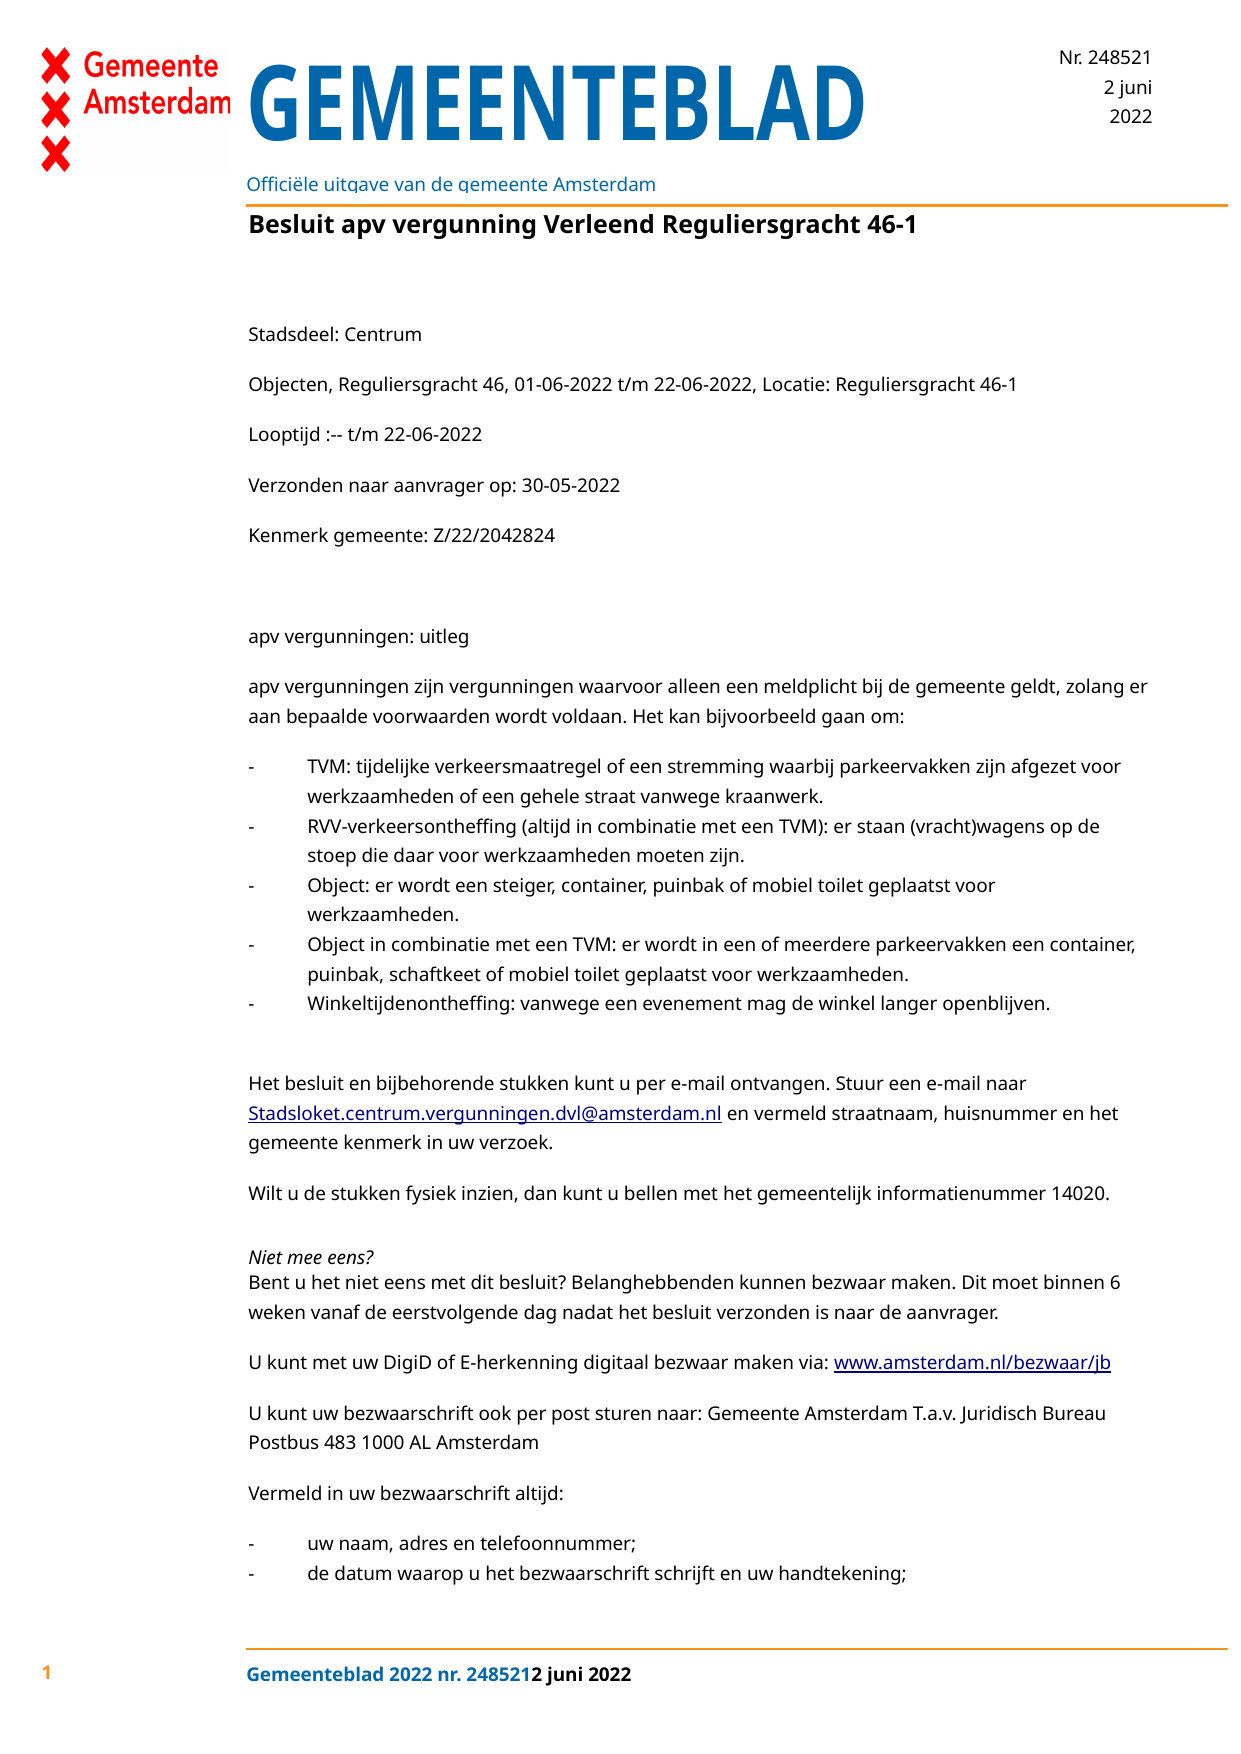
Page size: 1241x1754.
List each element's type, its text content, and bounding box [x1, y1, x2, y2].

list TVM: tijdelijke verkeersmaatregel of een stremming waarbij parkeervakken zijn afgezet voor werkzaamheden of een gehele straat vanwege kraanwerk. [248, 754, 1152, 809]
text Kenmerk gemeente: Z/22/2042824 [248, 522, 1152, 548]
list RVV-verkeersontheffing (altijd in combinatie met een TVM): er staan (vracht)wagens op de stoep die daar voor werkzaamheden moeten zijn. [248, 813, 1152, 868]
text Looptijd :-- t/m 22-06-2022 [248, 422, 1152, 447]
text Bent u het niet eens met dit besluit? Belanghebbenden kunnen bezwaar maken. Dit moet binnen 6 weken vanaf de eerstvolgende dag nadat het besluit verzonden is naar de aanvrager. [248, 1269, 1152, 1325]
text U kunt met uw DigiD of E-herkenning digitaal bezwaar maken via: www.amsterdam.nl/bezwaar/jb [248, 1349, 1152, 1375]
text U kunt uw bezwaarschrift ook per post sturen naar: Gemeente Amsterdam T.a.v. Juridisch Bureau Postbus 483 1000 AL Amsterdam [248, 1400, 1152, 1455]
text Vermeld in uw bezwaarschrift altijd: [248, 1480, 1152, 1506]
list de datum waarop u het bezwaarschrift schrijft en uw handtekening; [248, 1560, 1152, 1586]
list Object in combinatie met een TVM: er wordt in een of meerdere parkeervakken een container, puinbak, schaftkeet of mobiel toilet geplaatst voor werkzaamheden. [248, 931, 1152, 986]
list uw naam, adres en telefoonnummer; [248, 1530, 1152, 1556]
text Wilt u de stukken fysiek inzien, dan kunt u bellen met het gemeentelijk informatienummer 14020. [248, 1180, 1152, 1206]
text apv vergunningen: uitleg [248, 623, 1152, 649]
text Niet mee eens? [248, 1244, 1152, 1269]
list Winkeltijdenontheffing: vanwege een evenement mag de winkel langer openblijven. [248, 990, 1152, 1016]
text Verzonden naar aanvrager op: 30-05-2022 [248, 472, 1152, 498]
text Besluit apv vergunning Verleend Reguliersgracht 46-1 [248, 207, 1152, 241]
text Stadsdeel: Centrum [248, 321, 1152, 346]
text Het besluit en bijbehorende stukken kunt u per e-mail ontvangen. Stuur een e-mail naar Stadsloket.centrum.vergunningen.dvl@amsterdam.nl en vermeld straatnaam, huisnummer en het gemeente kenmerk in uw verzoek. [248, 1070, 1152, 1155]
picture [41, 47, 231, 172]
text apv vergunningen zijn vergunningen waarvoor alleen een meldplicht bij de gemeente geldt, zolang er aan bepaalde voorwaarden wordt voldaan. Het kan bijvoorbeeld gaan om: [248, 674, 1152, 729]
text Objecten, Reguliersgracht 46, 01-06-2022 t/m 22-06-2022, Locatie: Reguliersgracht 46-1 [248, 371, 1152, 397]
list Object: er wordt een steiger, container, puinbak of mobiel toilet geplaatst voor werkzaamheden. [248, 872, 1152, 927]
